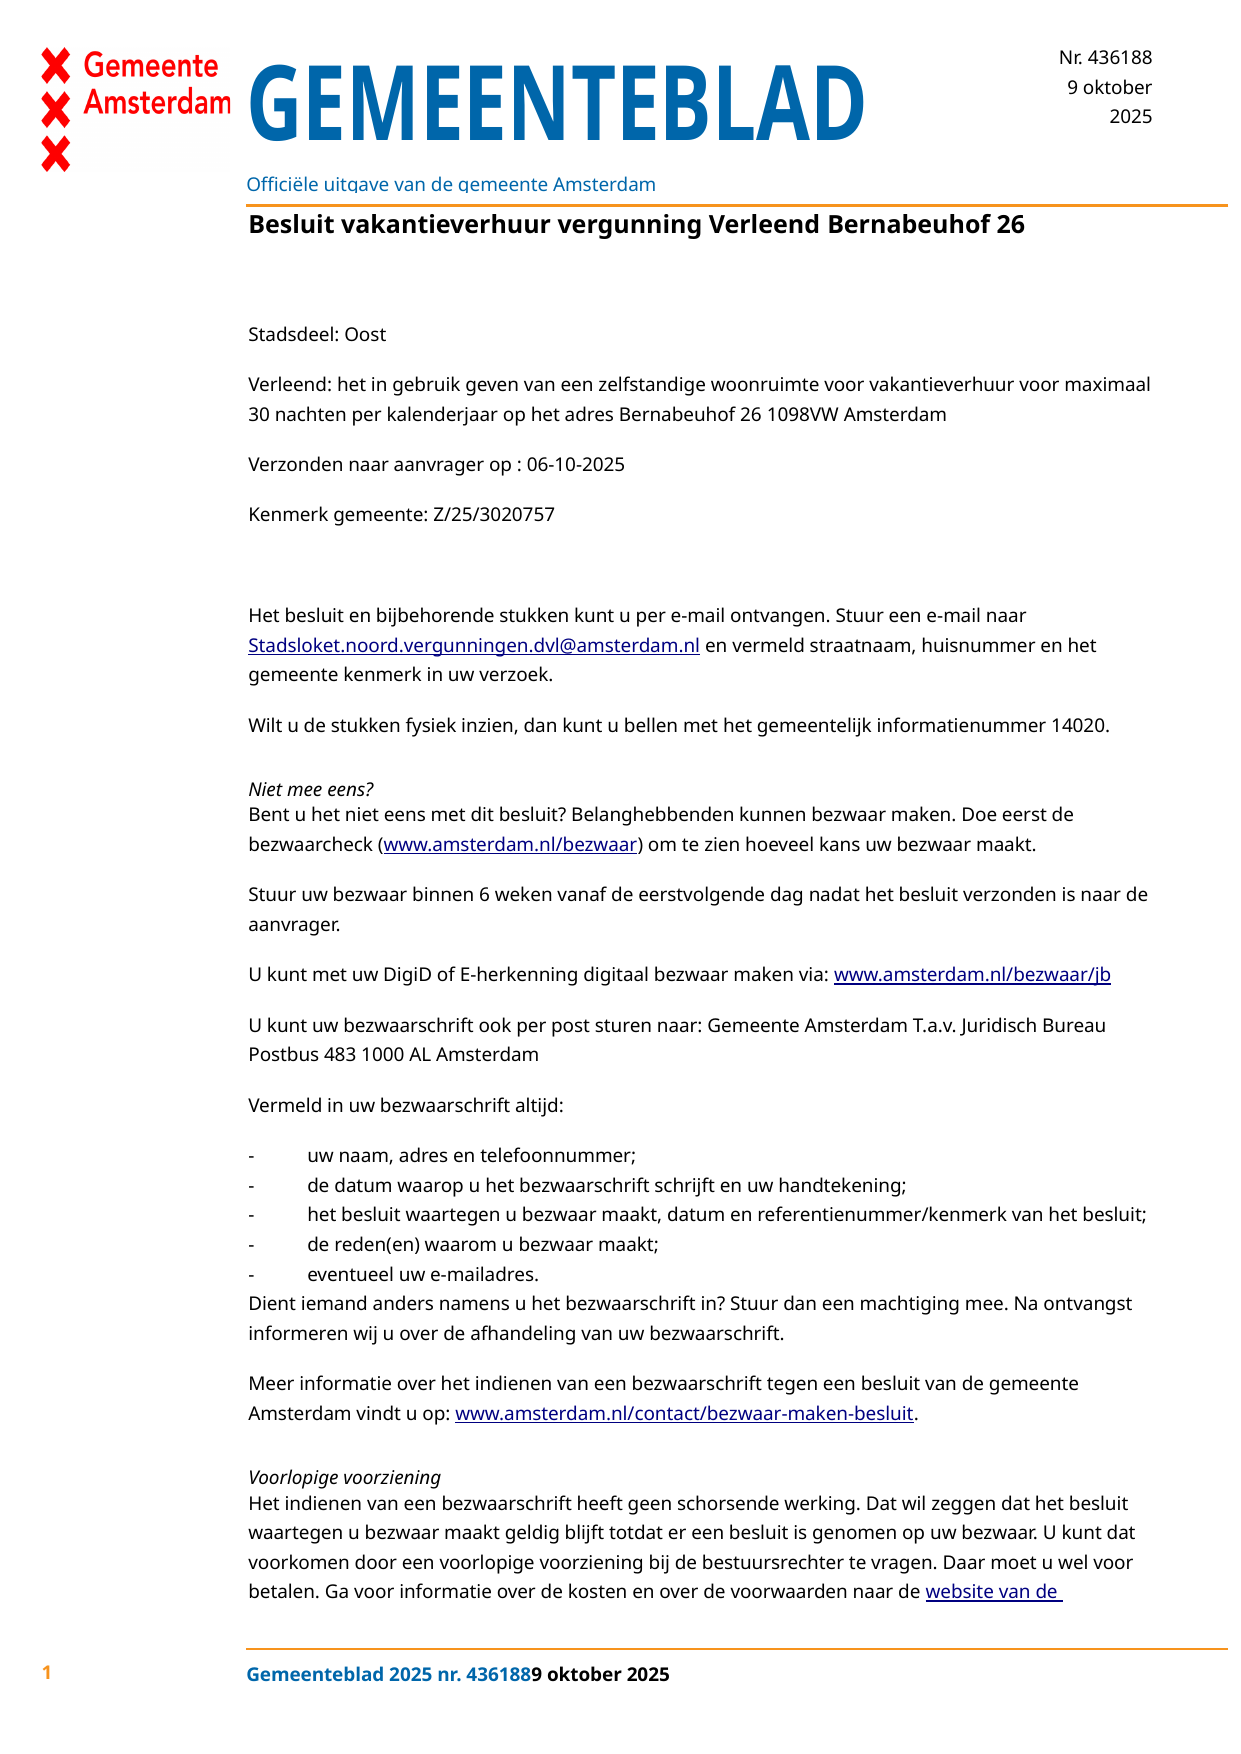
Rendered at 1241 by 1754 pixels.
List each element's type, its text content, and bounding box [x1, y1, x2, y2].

list uw naam, adres en telefoonnummer; [248, 1142, 1152, 1168]
list de reden(en) waarom u bezwaar maakt; [248, 1231, 1152, 1257]
text Meer informatie over het indienen van een bezwaarschrift tegen een besluit van de gemeente Amsterdam vindt u op: www.amsterdam.nl/contact/bezwaar-maken-besluit. [248, 1370, 1152, 1426]
picture [41, 47, 231, 172]
text Stuur uw bezwaar binnen 6 weken vanaf de eerstvolgende dag nadat het besluit verzonden is naar de aanvrager. [248, 882, 1152, 937]
text Vermeld in uw bezwaarschrift altijd: [248, 1092, 1152, 1118]
text Stadsdeel: Oost [248, 321, 1152, 346]
list het besluit waartegen u bezwaar maakt, datum en referentienummer/kenmerk van het besluit; [248, 1202, 1152, 1227]
text Het besluit en bijbehorende stukken kunt u per e-mail ontvangen. Stuur een e-mail naar Stadsloket.noord.vergunningen.dvl@amsterdam.nl en vermeld straatnaam, huisnummer en het gemeente kenmerk in uw verzoek. [248, 602, 1152, 687]
text Wilt u de stukken fysiek inzien, dan kunt u bellen met het gemeentelijk informatienummer 14020. [248, 712, 1152, 738]
text U kunt met uw DigiD of E-herkenning digitaal bezwaar maken via: www.amsterdam.nl/bezwaar/jb [248, 962, 1152, 987]
text Verleend: het in gebruik geven van een zelfstandige woonruimte voor vakantieverhuur voor maximaal 30 nachten per kalenderjaar op het adres Bernabeuhof 26 1098VW Amsterdam [248, 371, 1152, 426]
text Dient iemand anders namens u het bezwaarschrift in? Stuur dan een machtiging mee. Na ontvangst informeren wij u over de afhandeling van uw bezwaarschrift. [248, 1290, 1152, 1346]
text Verzonden naar aanvrager op : 06-10-2025 [248, 451, 1152, 477]
text Niet mee eens? [248, 776, 1152, 802]
text Voorlopige voorziening [248, 1464, 1152, 1490]
list eventueel uw e-mailadres. [248, 1261, 1152, 1287]
text U kunt uw bezwaarschrift ook per post sturen naar: Gemeente Amsterdam T.a.v. Juridisch Bureau Postbus 483 1000 AL Amsterdam [248, 1012, 1152, 1067]
text Het indienen van een bezwaarschrift heeft geen schorsende werking. Dat wil zeggen dat het besluit waartegen u bezwaar maakt geldig blijft totdat er een besluit is genomen op uw bezwaar. U kunt dat voorkomen door een voorlopige voorziening bij de bestuursrechter te vragen. Daar moet u wel voor betalen. Ga voor informatie over de kosten en over de voorwaarden naar de website van de [248, 1490, 1152, 1604]
text Besluit vakantieverhuur vergunning Verleend Bernabeuhof 26 [248, 207, 1152, 241]
text Bent u het niet eens met dit besluit? Belanghebbenden kunnen bezwaar maken. Doe eerst de bezwaarcheck (www.amsterdam.nl/bezwaar) om te zien hoeveel kans uw bezwaar maakt. [248, 802, 1152, 857]
list de datum waarop u het bezwaarschrift schrijft en uw handtekening; [248, 1172, 1152, 1198]
text Kenmerk gemeente: Z/25/3020757 [248, 502, 1152, 527]
